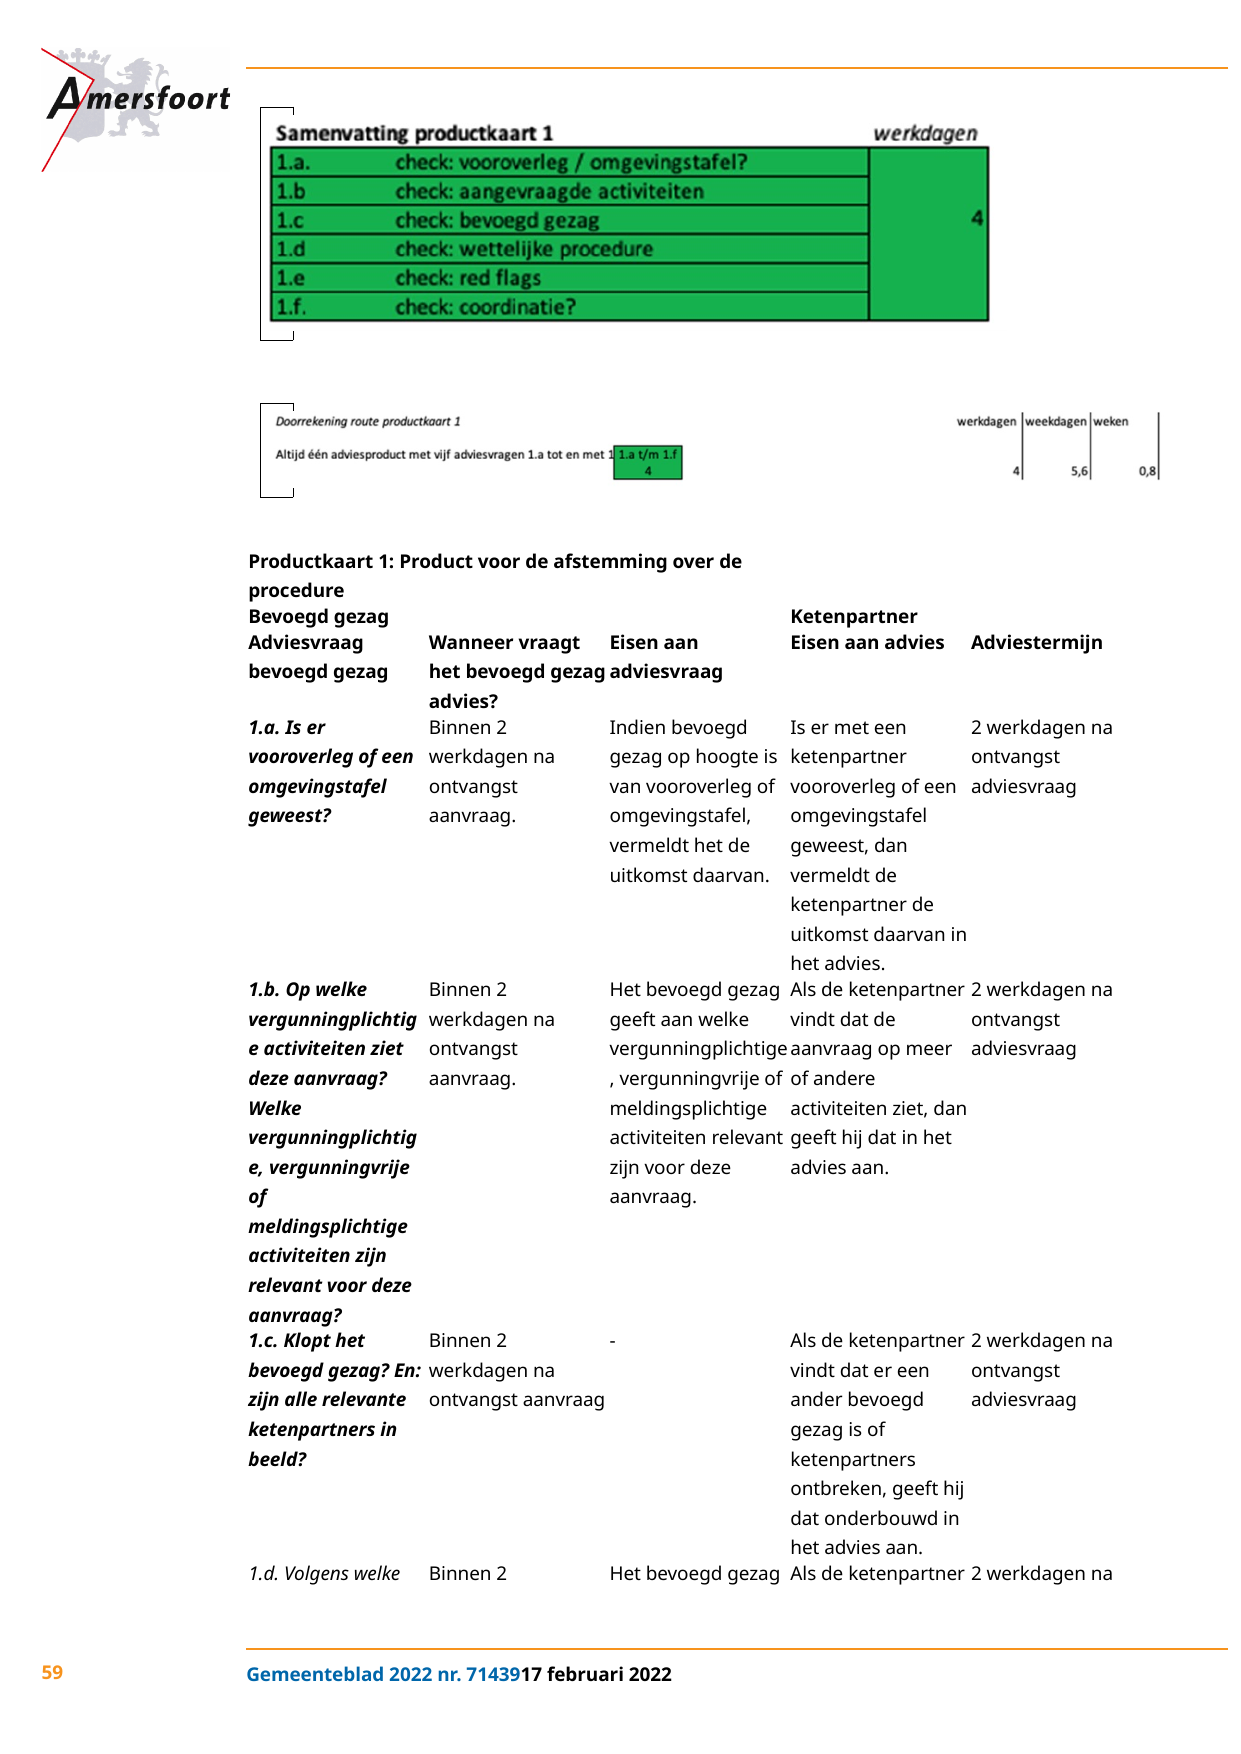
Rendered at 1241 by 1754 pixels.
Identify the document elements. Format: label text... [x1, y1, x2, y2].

table_cell Bevoegd gezag [248, 603, 790, 629]
picture [41, 47, 231, 172]
table_cell Binnen 2 werkdagen na ontvangst aanvraag. [429, 714, 609, 976]
picture [268, 411, 1173, 488]
table_cell Indien bevoegd gezag op hoogte is van vooroverleg of omgevingstafel, vermeldt het de uitkomst daarvan. [609, 714, 790, 976]
table_cell 2 werkdagen na [971, 1560, 1152, 1586]
table_cell Het bevoegd gezag [609, 1560, 790, 1586]
table_cell Binnen 2 werkdagen na ontvangst aanvraag. [429, 976, 609, 1327]
table_cell Binnen 2 [429, 1560, 609, 1586]
table_cell 2 werkdagen na ontvangst adviesvraag [971, 976, 1152, 1327]
table_header [971, 548, 1152, 603]
table_cell Eisen aan advies [790, 629, 971, 714]
table_cell 1.a. Is er vooroverleg of een omgevingstafel geweest? [248, 714, 429, 976]
table_cell 1.d. Volgens welke [248, 1560, 429, 1586]
table_cell Ketenpartner [790, 603, 1152, 629]
table_cell Binnen 2 werkdagen na ontvangst aanvraag [429, 1328, 609, 1560]
table_cell Wanneer vraagt het bevoegd gezag advies? [429, 629, 609, 714]
picture [268, 115, 1008, 331]
table_cell Is er met een ketenpartner vooroverleg of een omgevingstafel geweest, dan vermeldt de ketenpartner de uitkomst daarvan in het advies. [790, 714, 971, 976]
table_cell Adviesvraag bevoegd gezag [248, 629, 429, 714]
table_cell Als de ketenpartner [790, 1560, 971, 1586]
table_header Productkaart 1: Product voor de afstemming over de procedure [248, 548, 790, 603]
table_cell 1.c. Klopt het bevoegd gezag? En: zijn alle relevante ketenpartners in beeld? [248, 1328, 429, 1560]
table_cell Het bevoegd gezag geeft aan welke vergunningplichtige, vergunningvrije of meldingsplichtige activiteiten relevant zijn voor deze aanvraag. [609, 976, 790, 1327]
table_header [790, 548, 971, 603]
table_cell - [609, 1328, 790, 1560]
table_cell 2 werkdagen na ontvangst adviesvraag [971, 714, 1152, 976]
table_cell 1.b. Op welke vergunningplichtige activiteiten ziet deze aanvraag? Welke vergunningplichtige, vergunningvrije of meldingsplichtige activiteiten zijn relevant voor deze aanvraag? [248, 976, 429, 1327]
table_cell 2 werkdagen na ontvangst adviesvraag [971, 1328, 1152, 1560]
table_cell Eisen aan adviesvraag [609, 629, 790, 714]
table_cell Als de ketenpartner vindt dat er een ander bevoegd gezag is of ketenpartners ontbreken, geeft hij dat onderbouwd in het advies aan. [790, 1328, 971, 1560]
table_cell Adviestermijn [971, 629, 1152, 714]
table_cell Als de ketenpartner vindt dat de aanvraag op meer of andere activiteiten ziet, dan geeft hij dat in het advies aan. [790, 976, 971, 1327]
